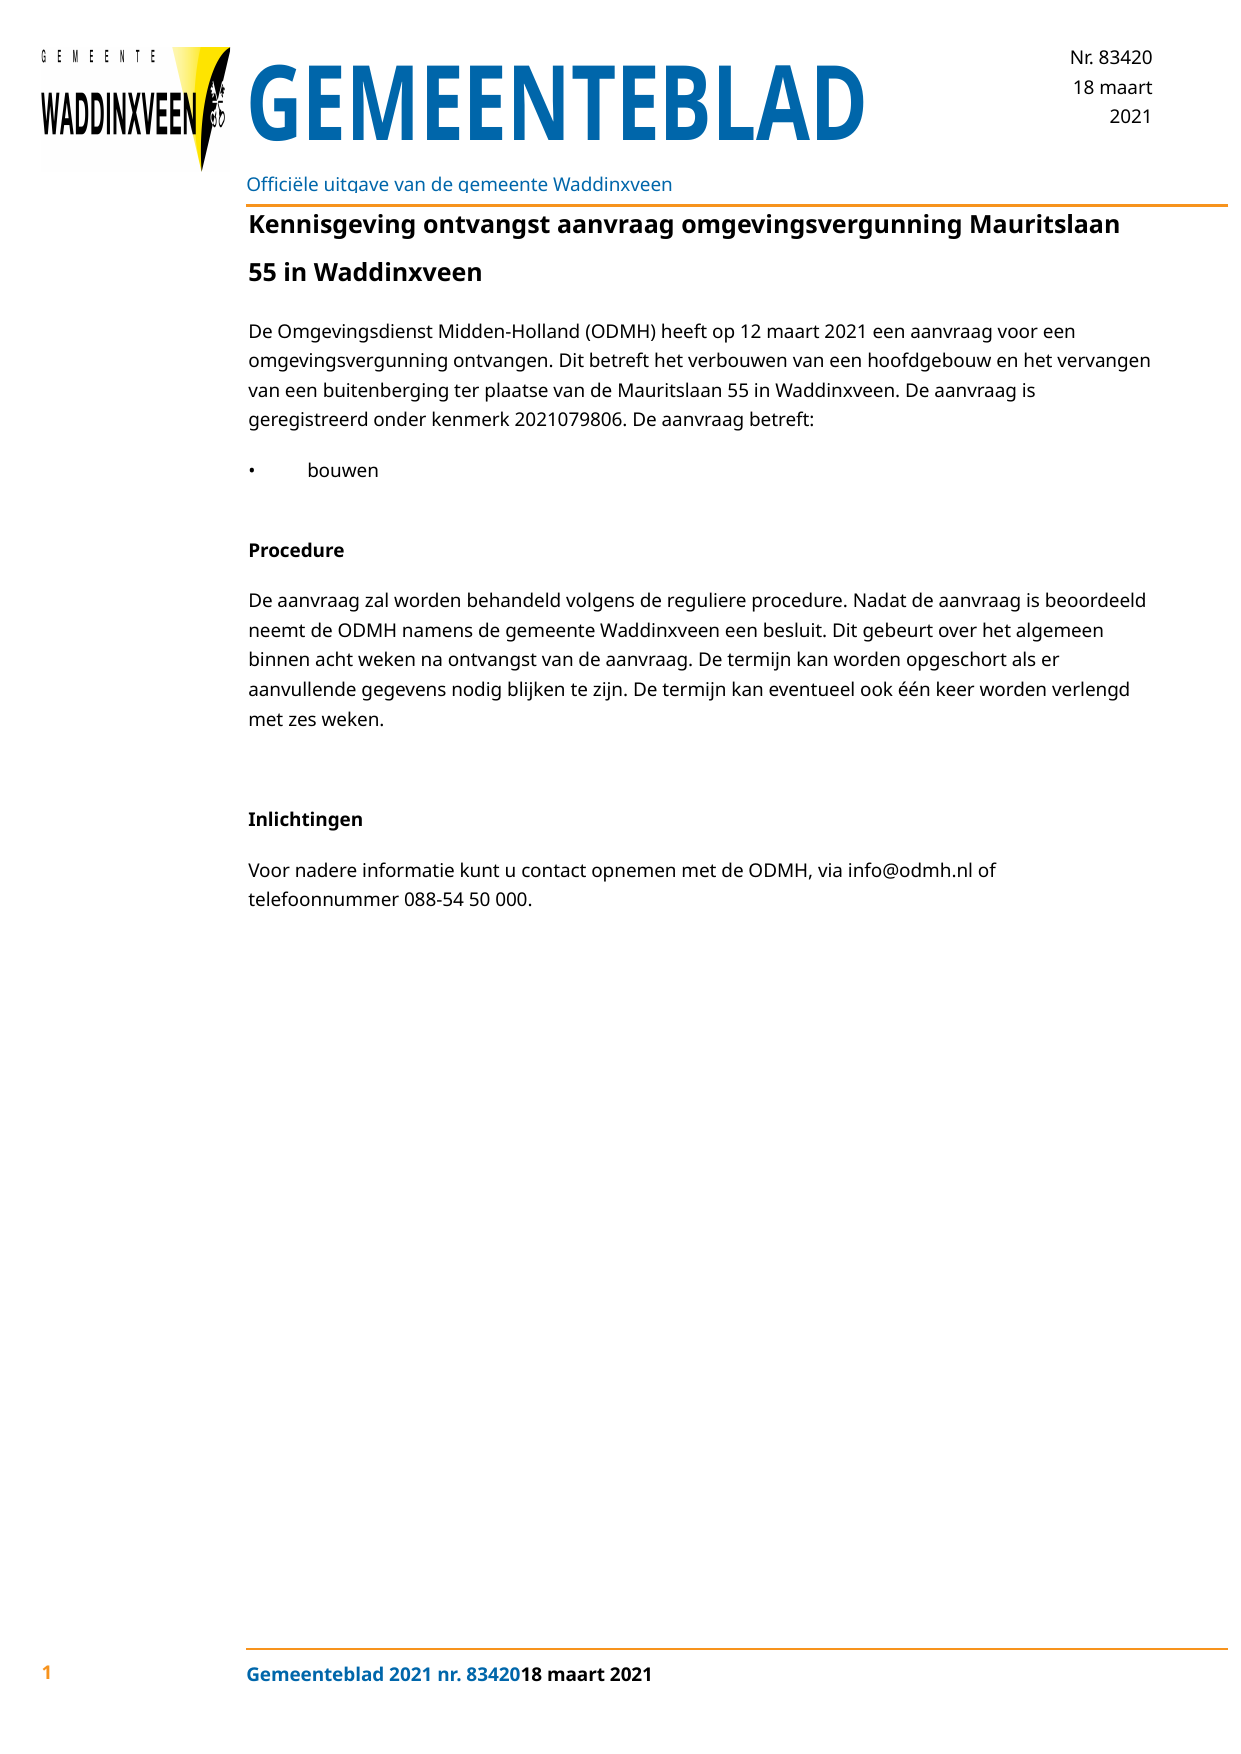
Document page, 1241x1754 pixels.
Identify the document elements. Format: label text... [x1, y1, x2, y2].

picture [41, 47, 231, 172]
text Voor nadere informatie kunt u contact opnemen met de ODMH, via info@odmh.nl of telefoonnummer 088-54 50 000. [248, 857, 1152, 912]
text Kennisgeving ontvangst aanvraag omgevingsvergunning Mauritslaan 55 in Waddinxveen [248, 207, 1152, 288]
text Inlichtingen [248, 807, 1152, 832]
text De aanvraag zal worden behandeld volgens de reguliere procedure. Nadat de aanvraag is beoordeeld neemt de ODMH namens de gemeente Waddinxveen een besluit. Dit gebeurt over het algemeen binnen acht weken na ontvangst van de aanvraag. De termijn kan worden opgeschort als er aanvullende gegevens nodig blijken te zijn. De termijn kan eventueel ook één keer worden verlengd met zes weken. [248, 587, 1152, 732]
text Procedure [248, 537, 1152, 563]
list bouwen [248, 457, 1152, 483]
text De Omgevingsdienst Midden-Holland (ODMH) heeft op 12 maart 2021 een aanvraag voor een omgevingsvergunning ontvangen. Dit betreft het verbouwen van een hoofdgebouw en het vervangen van een buitenberging ter plaatse van de Mauritslaan 55 in Waddinxveen. De aanvraag is geregistreerd onder kenmerk 2021079806. De aanvraag betreft: [248, 318, 1152, 432]
